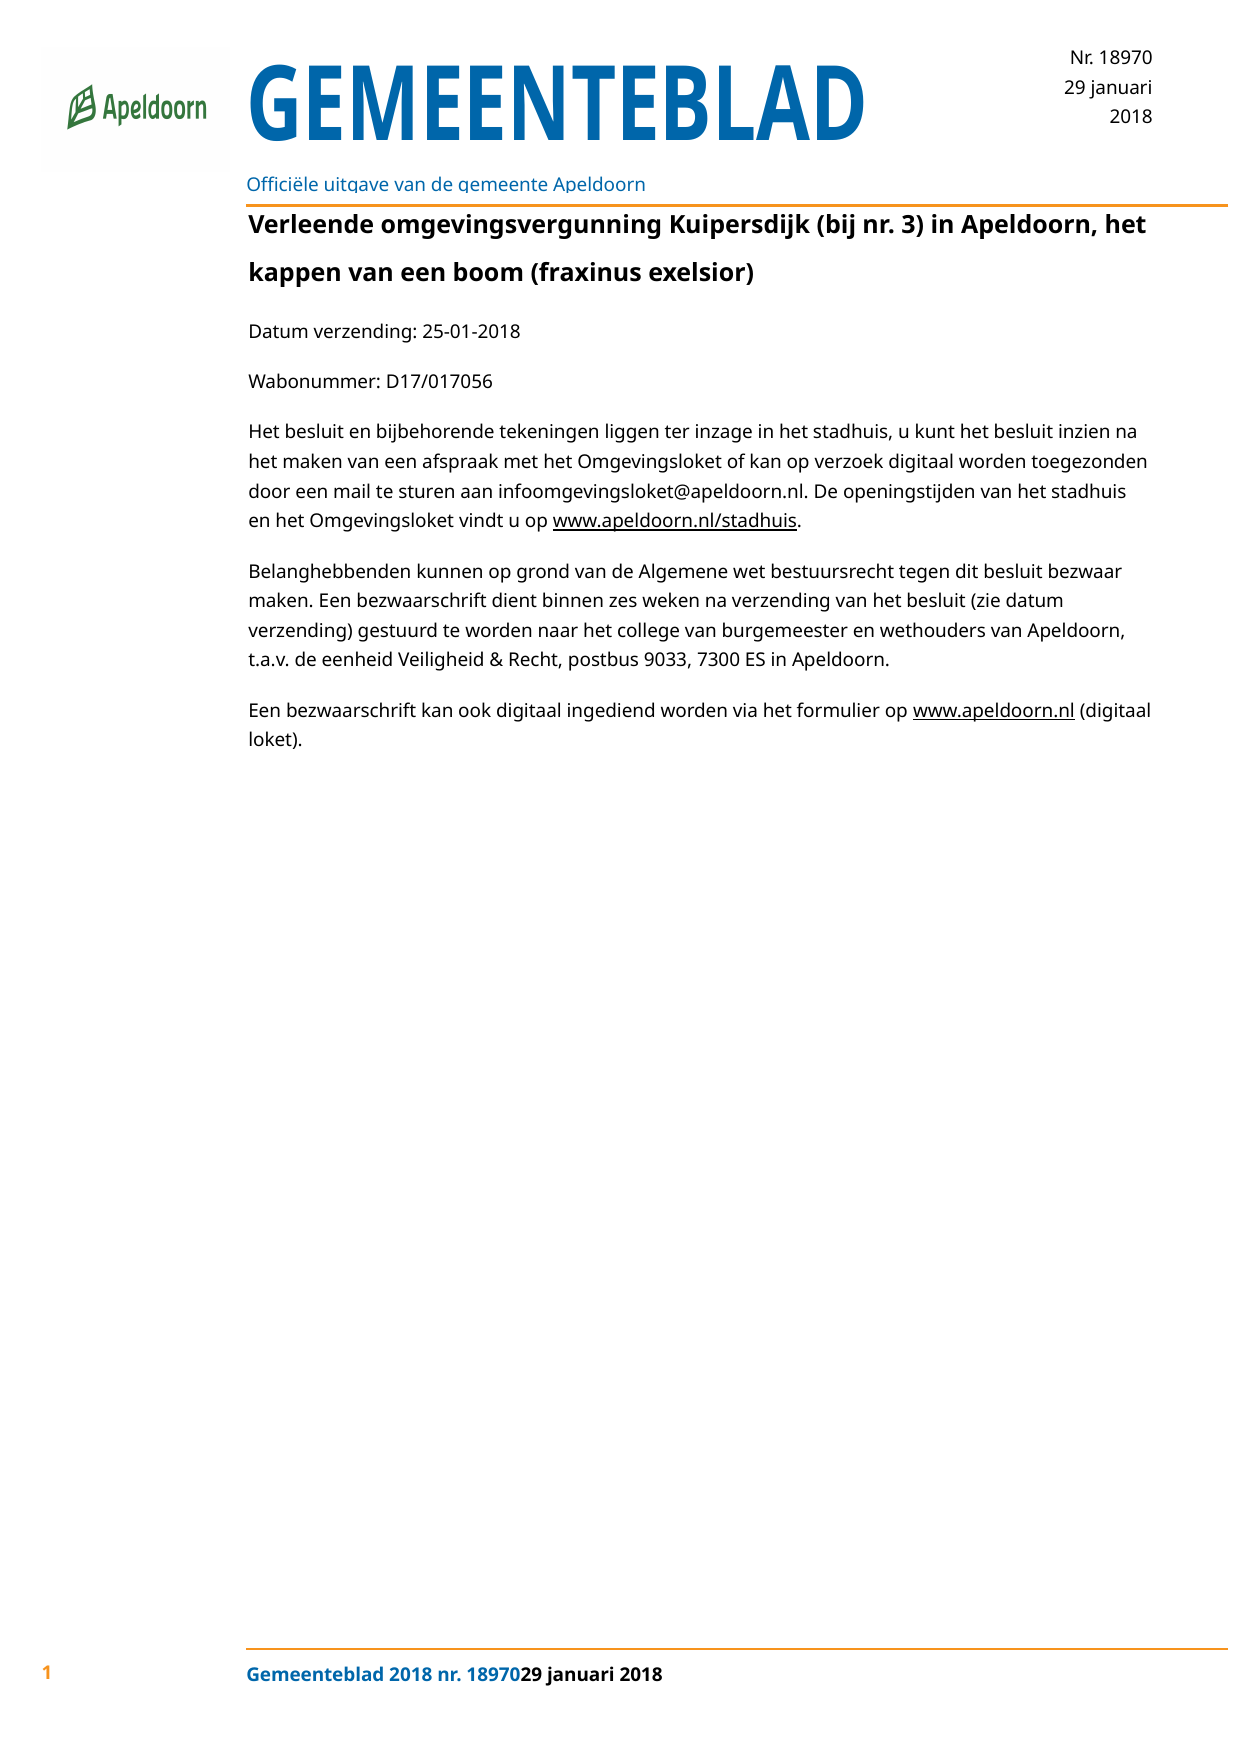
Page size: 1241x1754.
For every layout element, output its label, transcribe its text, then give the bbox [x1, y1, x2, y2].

text Verleende omgevingsvergunning Kuipersdijk (bij nr. 3) in Apeldoorn, het kappen van een boom (fraxinus exelsior) [248, 207, 1152, 288]
text Wabonummer: D17/017056 [248, 368, 1152, 394]
text Het besluit en bijbehorende tekeningen liggen ter inzage in het stadhuis, u kunt het besluit inzien na het maken van een afspraak met het Omgevingsloket of kan op verzoek digitaal worden toegezonden door een mail te sturen aan infoomgevingsloket@apeldoorn.nl. De openingstijden van het stadhuis en het Omgevingsloket vindt u op www.apeldoorn.nl/stadhuis. [248, 419, 1152, 533]
text Belanghebbenden kunnen op grond van de Algemene wet bestuursrecht tegen dit besluit bezwaar maken. Een bezwaarschrift dient binnen zes weken na verzending van het besluit (zie datum verzending) gestuurd te worden naar het college van burgemeester en wethouders van Apeldoorn, t.a.v. de eenheid Veiligheid & Recht, postbus 9033, 7300 ES in Apeldoorn. [248, 558, 1152, 672]
text Een bezwaarschrift kan ook digitaal ingediend worden via het formulier op www.apeldoorn.nl (digitaal loket). [248, 697, 1152, 752]
text Datum verzending: 25-01-2018 [248, 318, 1152, 344]
picture [41, 47, 231, 172]
